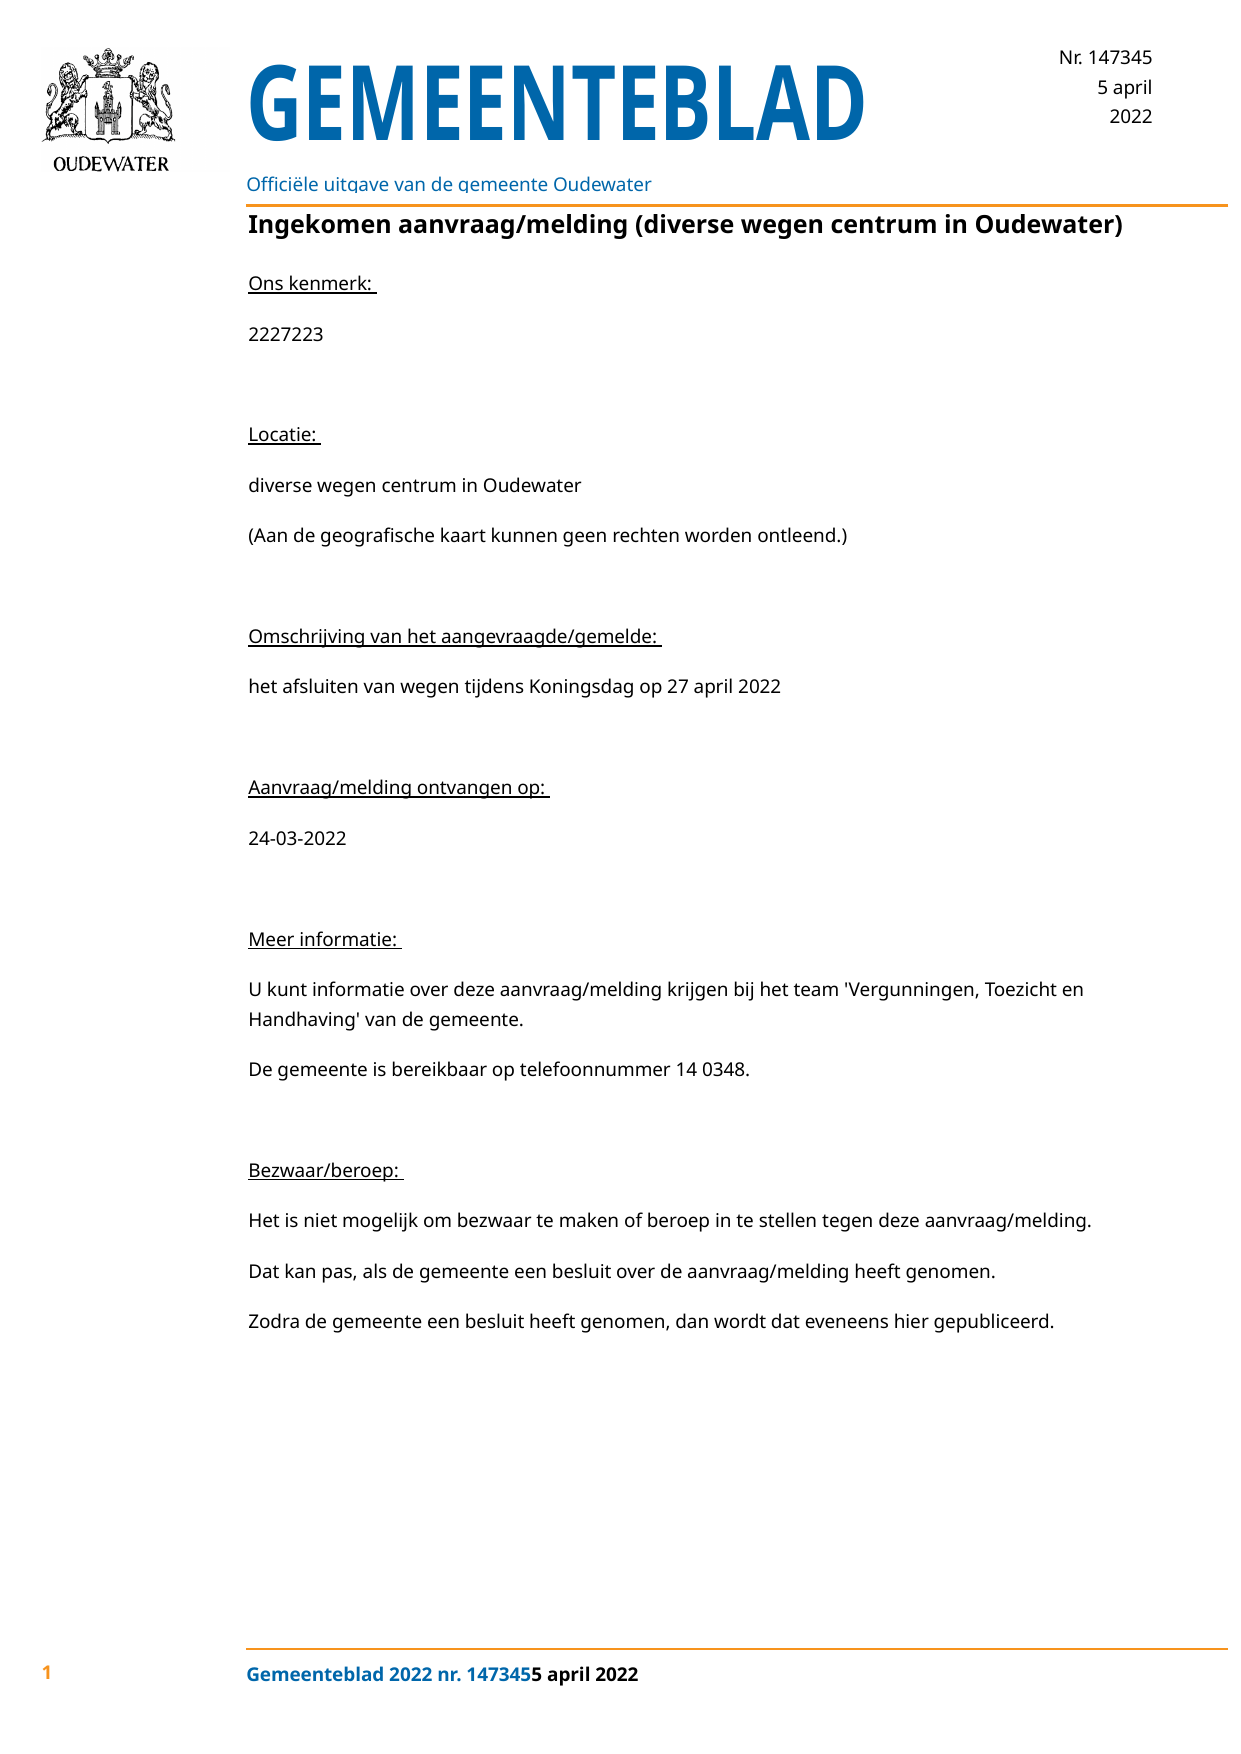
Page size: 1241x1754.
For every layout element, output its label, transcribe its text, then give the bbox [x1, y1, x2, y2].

text Bezwaar/beroep: [248, 1157, 1152, 1183]
text Dat kan pas, als de gemeente een besluit over de aanvraag/melding heeft genomen. [248, 1258, 1152, 1283]
text het afsluiten van wegen tijdens Koningsdag op 27 april 2022 [248, 674, 1152, 699]
text U kunt informatie over deze aanvraag/melding krijgen bij het team 'Vergunningen, Toezicht en Handhaving' van de gemeente. [248, 976, 1152, 1031]
text Het is niet mogelijk om bezwaar te maken of beroep in te stellen tegen deze aanvraag/melding. [248, 1207, 1152, 1233]
text Meer informatie: [248, 926, 1152, 951]
text 2227223 [248, 321, 1152, 346]
text diverse wegen centrum in Oudewater [248, 472, 1152, 498]
text Ingekomen aanvraag/melding (diverse wegen centrum in Oudewater) [248, 207, 1152, 241]
text Omschrijving van het aangevraagde/gemelde: [248, 623, 1152, 649]
picture [41, 47, 231, 172]
text De gemeente is bereikbaar op telefoonnummer 14 0348. [248, 1056, 1152, 1082]
text Ons kenmerk: [248, 270, 1152, 296]
text Locatie: [248, 422, 1152, 447]
text Zodra de gemeente een besluit heeft genomen, dan wordt dat eveneens hier gepubliceerd. [248, 1308, 1152, 1334]
text (Aan de geografische kaart kunnen geen rechten worden ontleend.) [248, 522, 1152, 548]
text 24-03-2022 [248, 825, 1152, 851]
text Aanvraag/melding ontvangen op: [248, 774, 1152, 800]
